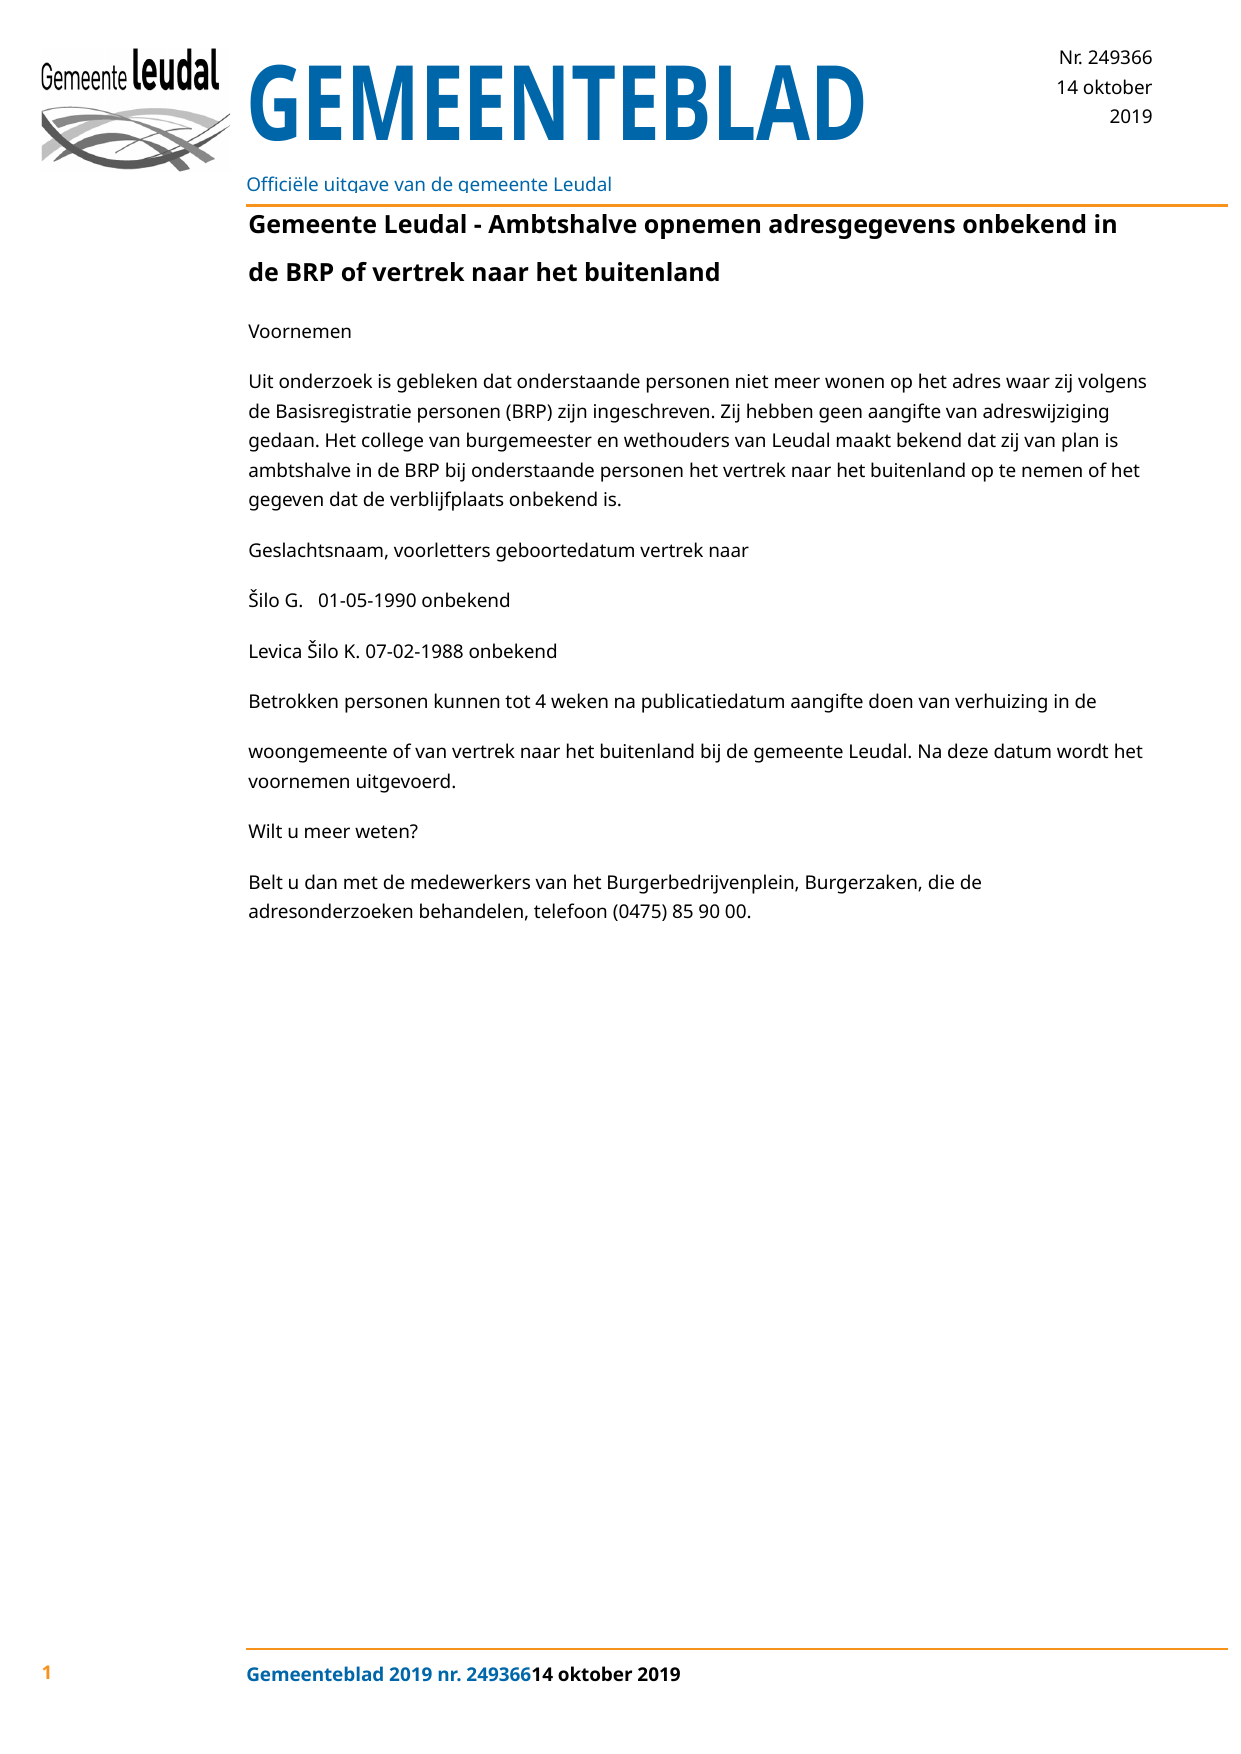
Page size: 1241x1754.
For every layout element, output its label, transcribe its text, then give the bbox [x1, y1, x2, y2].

text Šilo G. 01-05-1990 onbekend [248, 587, 1152, 613]
text woongemeente of van vertrek naar het buitenland bij de gemeente Leudal. Na deze datum wordt het voornemen uitgevoerd. [248, 739, 1152, 794]
text Voornemen [248, 318, 1152, 344]
text Uit onderzoek is gebleken dat onderstaande personen niet meer wonen op het adres waar zij volgens de Basisregistratie personen (BRP) zijn ingeschreven. Zij hebben geen aangifte van adreswijziging gedaan. Het college van burgemeester en wethouders van Leudal maakt bekend dat zij van plan is ambtshalve in de BRP bij onderstaande personen het vertrek naar het buitenland op te nemen of het gegeven dat de verblijfplaats onbekend is. [248, 368, 1152, 512]
text Belt u dan met de medewerkers van het Burgerbedrijvenplein, Burgerzaken, die de adresonderzoeken behandelen, telefoon (0475) 85 90 00. [248, 869, 1152, 924]
picture [41, 47, 231, 172]
text Betrokken personen kunnen tot 4 weken na publicatiedatum aangifte doen van verhuizing in de [248, 688, 1152, 714]
text Levica Šilo K. 07-02-1988 onbekend [248, 638, 1152, 664]
text Geslachtsnaam, voorletters geboortedatum vertrek naar [248, 537, 1152, 563]
text Gemeente Leudal - Ambtshalve opnemen adresgegevens onbekend in de BRP of vertrek naar het buitenland [248, 207, 1152, 288]
text Wilt u meer weten? [248, 819, 1152, 844]
